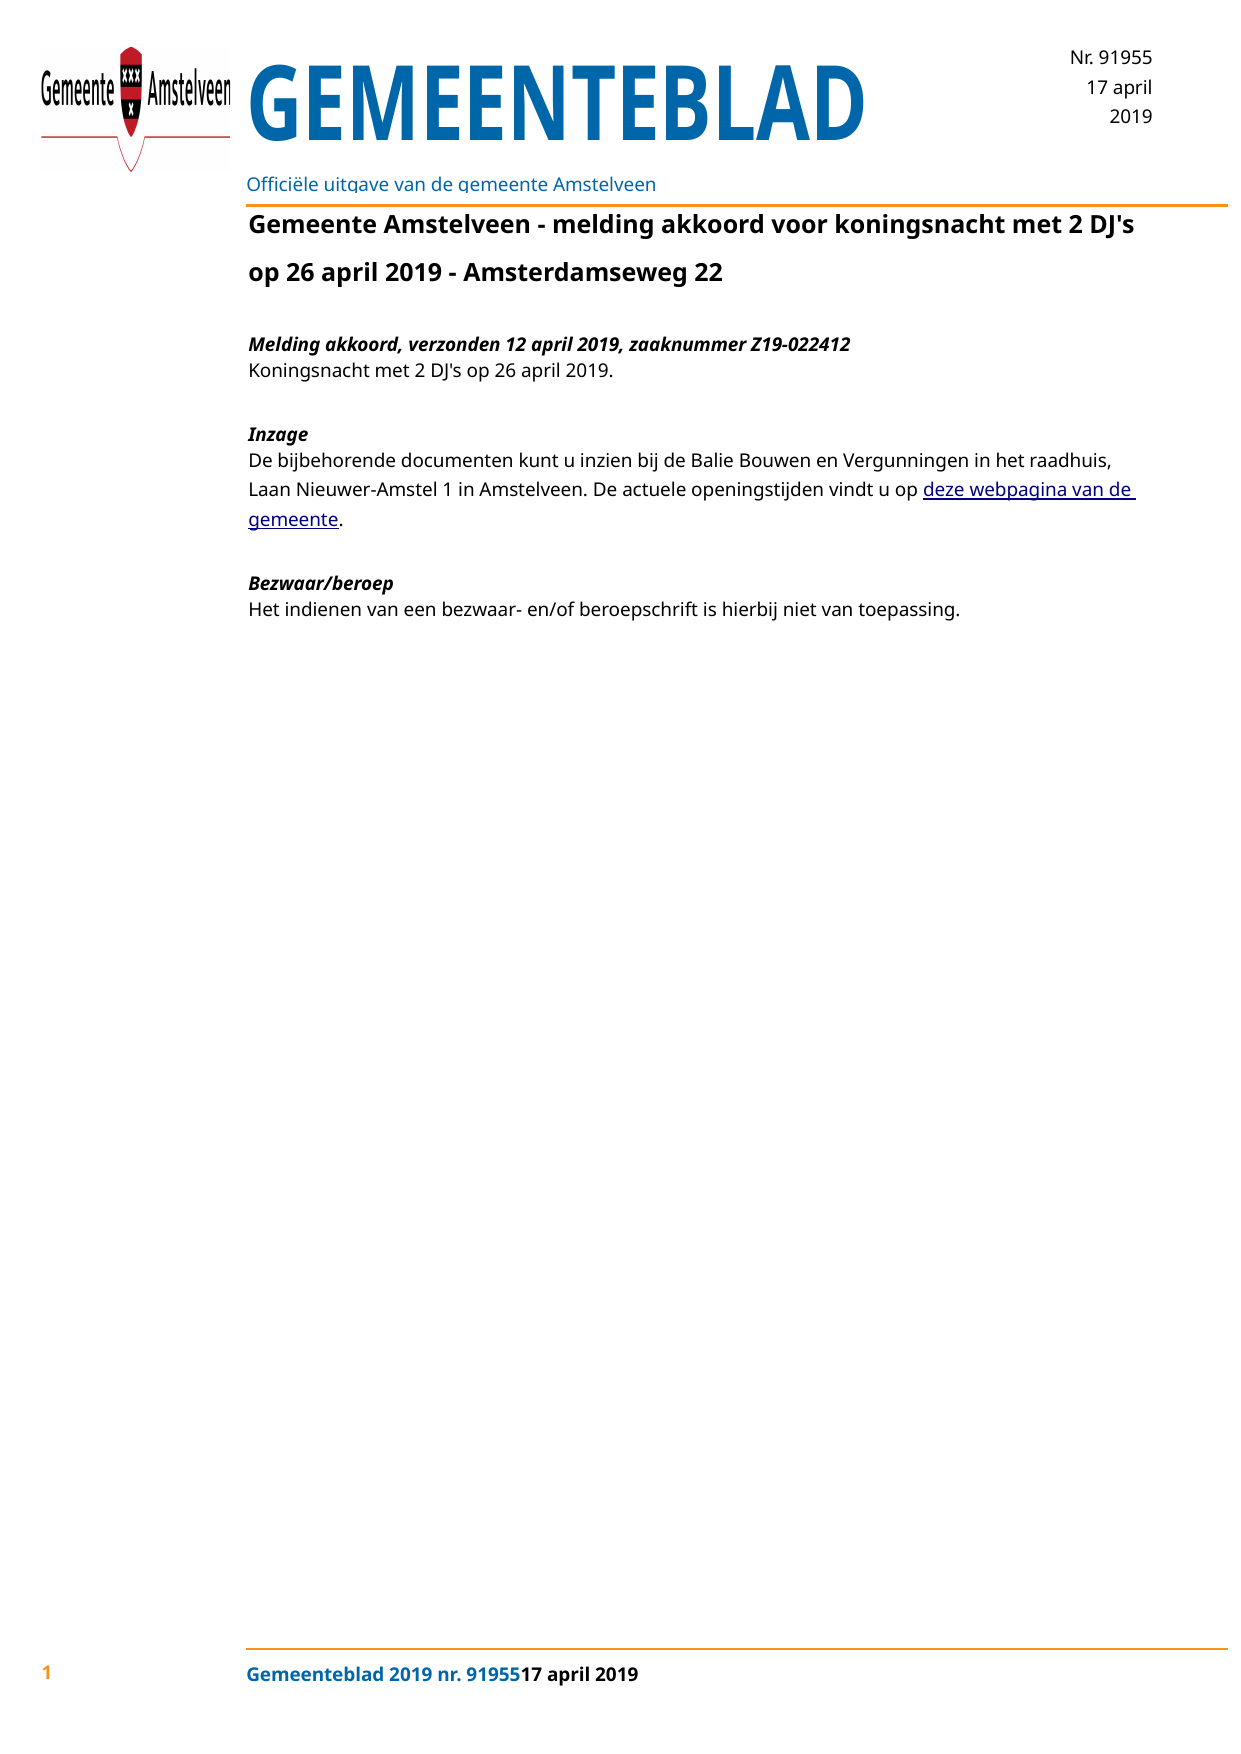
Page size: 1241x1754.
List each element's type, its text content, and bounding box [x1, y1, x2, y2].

text Inzage [248, 421, 1152, 447]
text Gemeente Amstelveen - melding akkoord voor koningsnacht met 2 DJ's op 26 april 2019 - Amsterdamseweg 22 [248, 207, 1152, 288]
text Melding akkoord, verzonden 12 april 2019, zaaknummer Z19-022412 [248, 331, 1152, 357]
text Het indienen van een bezwaar- en/of beroepschrift is hierbij niet van toepassing. [248, 596, 1152, 621]
text Koningsnacht met 2 DJ's op 26 april 2019. [248, 357, 1152, 383]
text Bezwaar/beroep [248, 570, 1152, 596]
text De bijbehorende documenten kunt u inzien bij de Balie Bouwen en Vergunningen in het raadhuis, Laan Nieuwer-Amstel 1 in Amstelveen. De actuele openingstijden vindt u op deze webpagina van de gemeente. [248, 447, 1152, 532]
picture [41, 47, 231, 172]
